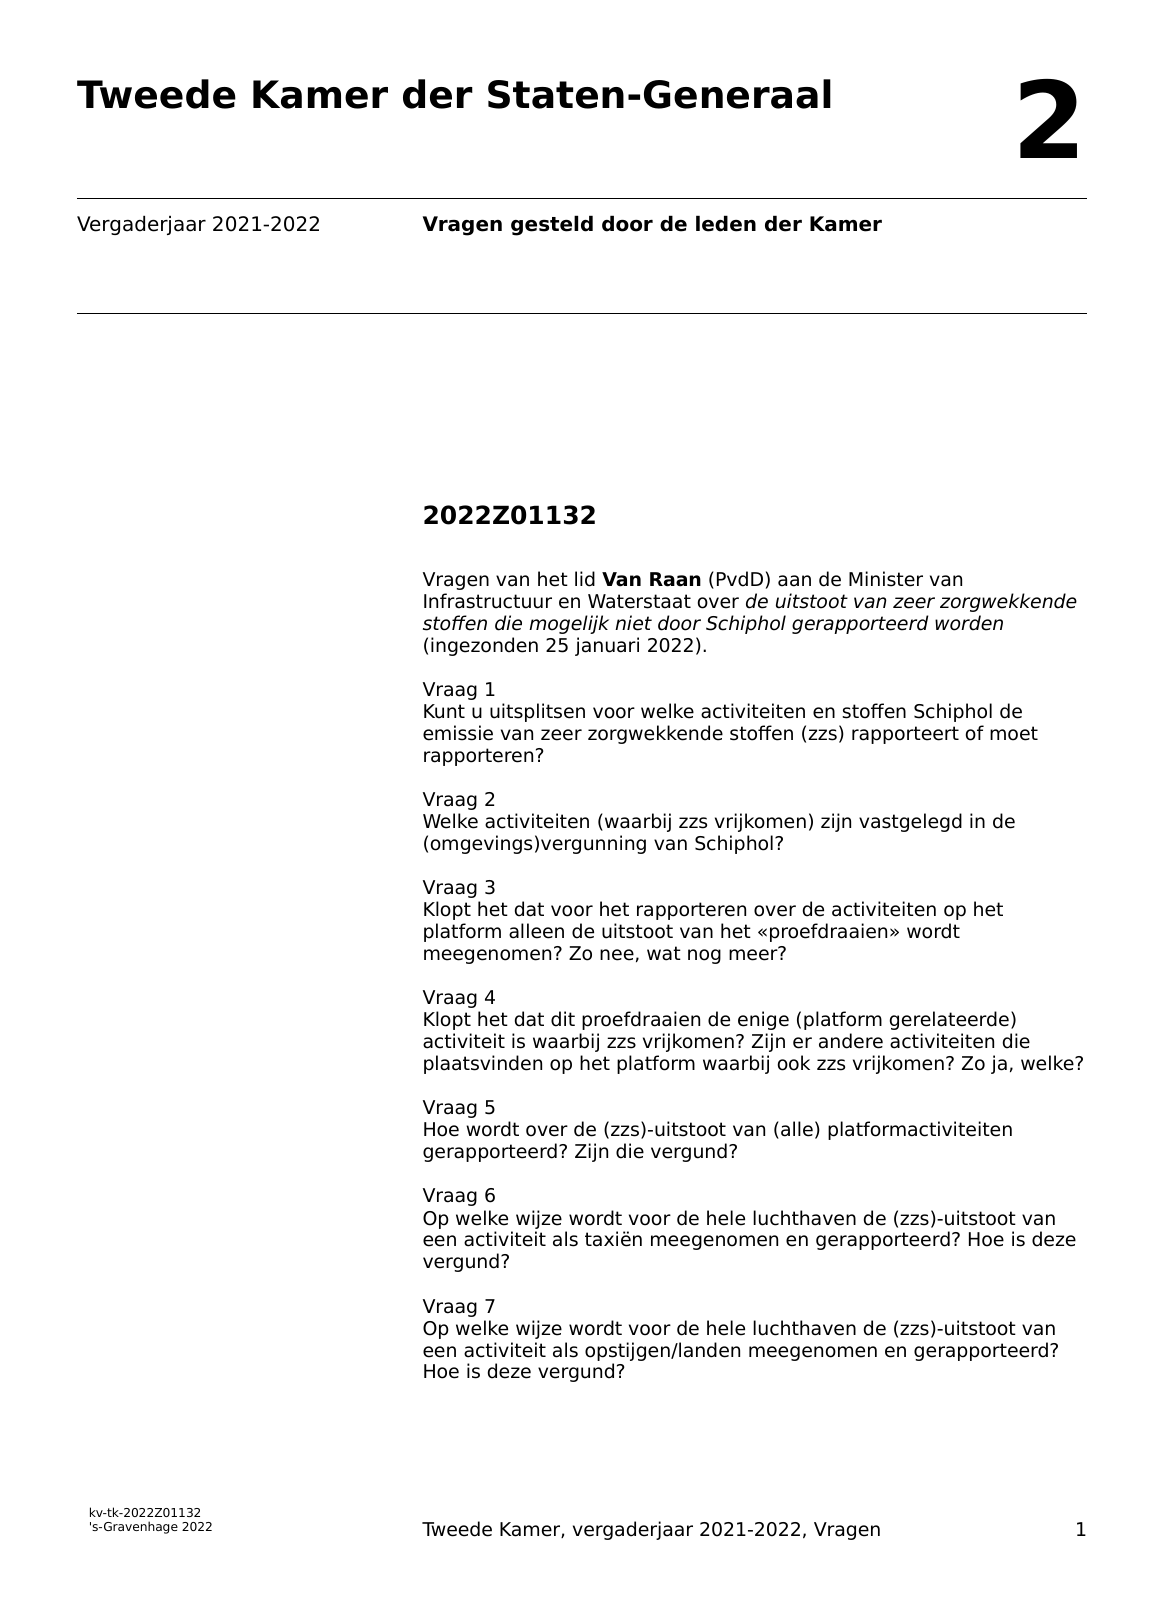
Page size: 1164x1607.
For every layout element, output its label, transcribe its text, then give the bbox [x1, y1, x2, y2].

text Kunt u uitsplitsen voor welke activiteiten en stoffen Schiphol de emissie van zeer zorgwekkende stoffen (zzs) rapporteert of moet rapporteren? [422, 701, 1087, 767]
text Vraag 2 [422, 789, 1087, 811]
text Op welke wijze wordt voor de hele luchthaven de (zzs)-uitstoot van een activiteit als opstijgen/landen meegenomen en gerapporteerd? Hoe is deze vergund? [422, 1317, 1087, 1383]
text 2022Z01132 [422, 501, 1087, 531]
text Vraag 4 [422, 987, 1087, 1009]
text Vragen van het lid Van Raan (PvdD) aan de Minister van Infrastructuur en Waterstaat over de uitstoot van zeer zorgwekkende stoffen die mogelijk niet door Schiphol gerapporteerd worden (ingezonden 25 januari 2022). [422, 569, 1087, 657]
table_header Tweede Kamer der Staten-Generaal [77, 59, 886, 198]
table_cell Vergaderjaar 2021-2022 [77, 199, 422, 313]
text Vraag 3 [422, 877, 1087, 899]
text Klopt het dat voor het rapporteren over de activiteiten op het platform alleen de uitstoot van het «proefdraaien» wordt meegenomen? Zo nee, wat nog meer? [422, 899, 1087, 965]
text Hoe wordt over de (zzs)-uitstoot van (alle) platformactiviteiten gerapporteerd? Zijn die vergund? [422, 1119, 1087, 1163]
text kv-tk-2022Z01132 [88, 1506, 323, 1520]
text Op welke wijze wordt voor de hele luchthaven de (zzs)-uitstoot van een activiteit als taxiën meegenomen en gerapporteerd? Hoe is deze vergund? [422, 1207, 1087, 1273]
text 's-Gravenhage 2022 [88, 1520, 323, 1534]
text Welke activiteiten (waarbij zzs vrijkomen) zijn vastgelegd in de (omgevings)vergunning van Schiphol? [422, 811, 1087, 855]
text Vraag 6 [422, 1185, 1087, 1207]
table_header 2 [886, 59, 1087, 198]
text Vraag 5 [422, 1097, 1087, 1119]
text Vraag 7 [422, 1296, 1087, 1317]
text Klopt het dat dit proefdraaien de enige (platform gerelateerde) activiteit is waarbij zzs vrijkomen? Zijn er andere activiteiten die plaatsvinden op het platform waarbij ook zzs vrijkomen? Zo ja, welke? [422, 1009, 1087, 1075]
table_cell Vragen gesteld door de leden der Kamer [422, 199, 1087, 313]
text Vraag 1 [422, 679, 1087, 701]
